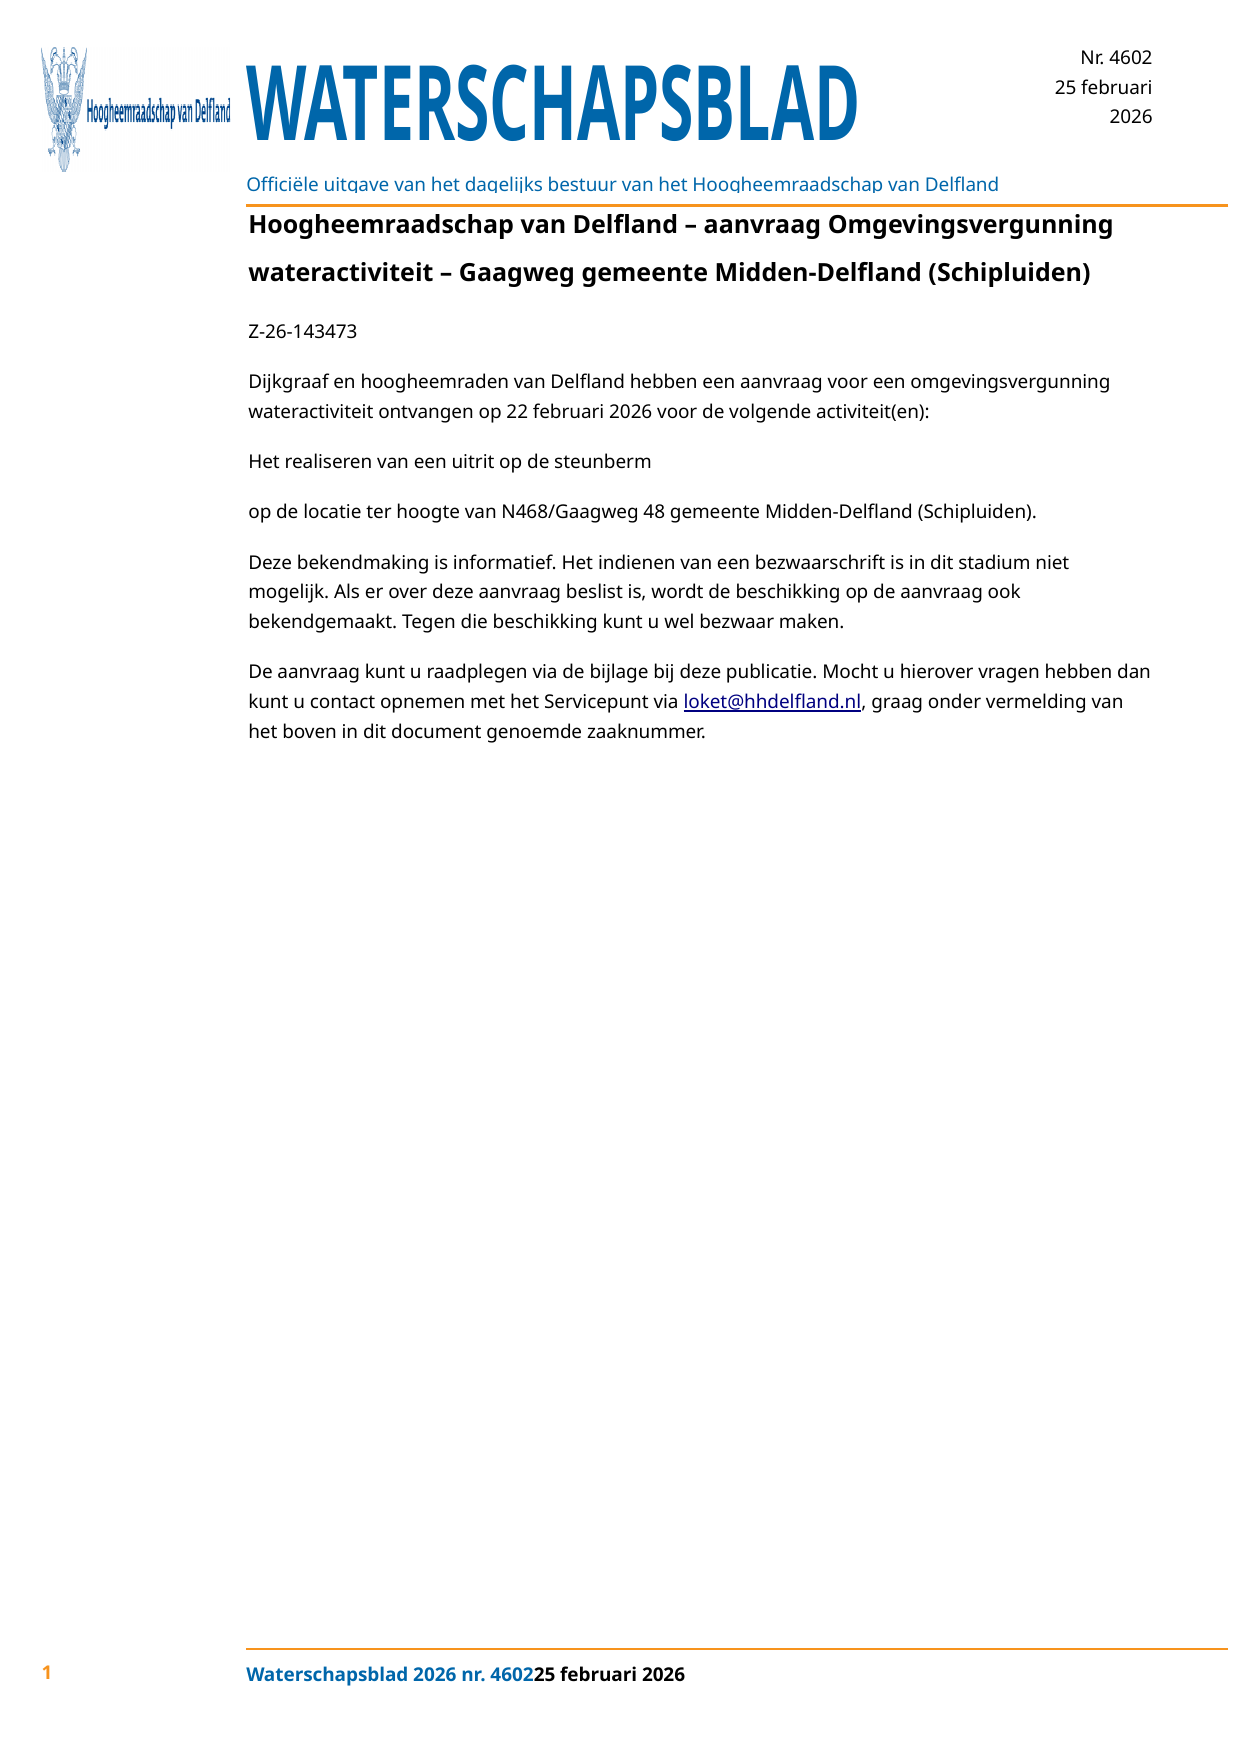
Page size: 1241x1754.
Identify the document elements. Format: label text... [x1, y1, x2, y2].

text Hoogheemraadschap van Delfland – aanvraag Omgevingsvergunning wateractiviteit – Gaagweg gemeente Midden-Delfland (Schipluiden) [248, 207, 1152, 288]
text Deze bekendmaking is informatief. Het indienen van een bezwaarschrift is in dit stadium niet mogelijk. Als er over deze aanvraag beslist is, wordt de beschikking op de aanvraag ook bekendgemaakt. Tegen die beschikking kunt u wel bezwaar maken. [248, 549, 1152, 634]
text Dijkgraaf en hoogheemraden van Delfland hebben een aanvraag voor een omgevingsvergunning wateractiviteit ontvangen op 22 februari 2026 voor de volgende activiteit(en): [248, 368, 1152, 424]
text De aanvraag kunt u raadplegen via de bijlage bij deze publicatie. Mocht u hierover vragen hebben dan kunt u contact opnemen met het Servicepunt via loket@hhdelfland.nl, graag onder vermelding van het boven in dit document genoemde zaaknummer. [248, 659, 1152, 744]
text op de locatie ter hoogte van N468/Gaagweg 48 gemeente Midden-Delfland (Schipluiden). [248, 499, 1152, 524]
text Het realiseren van een uitrit op de steunberm [248, 448, 1152, 474]
picture [41, 47, 231, 172]
text Z-26-143473 [248, 318, 1152, 344]
